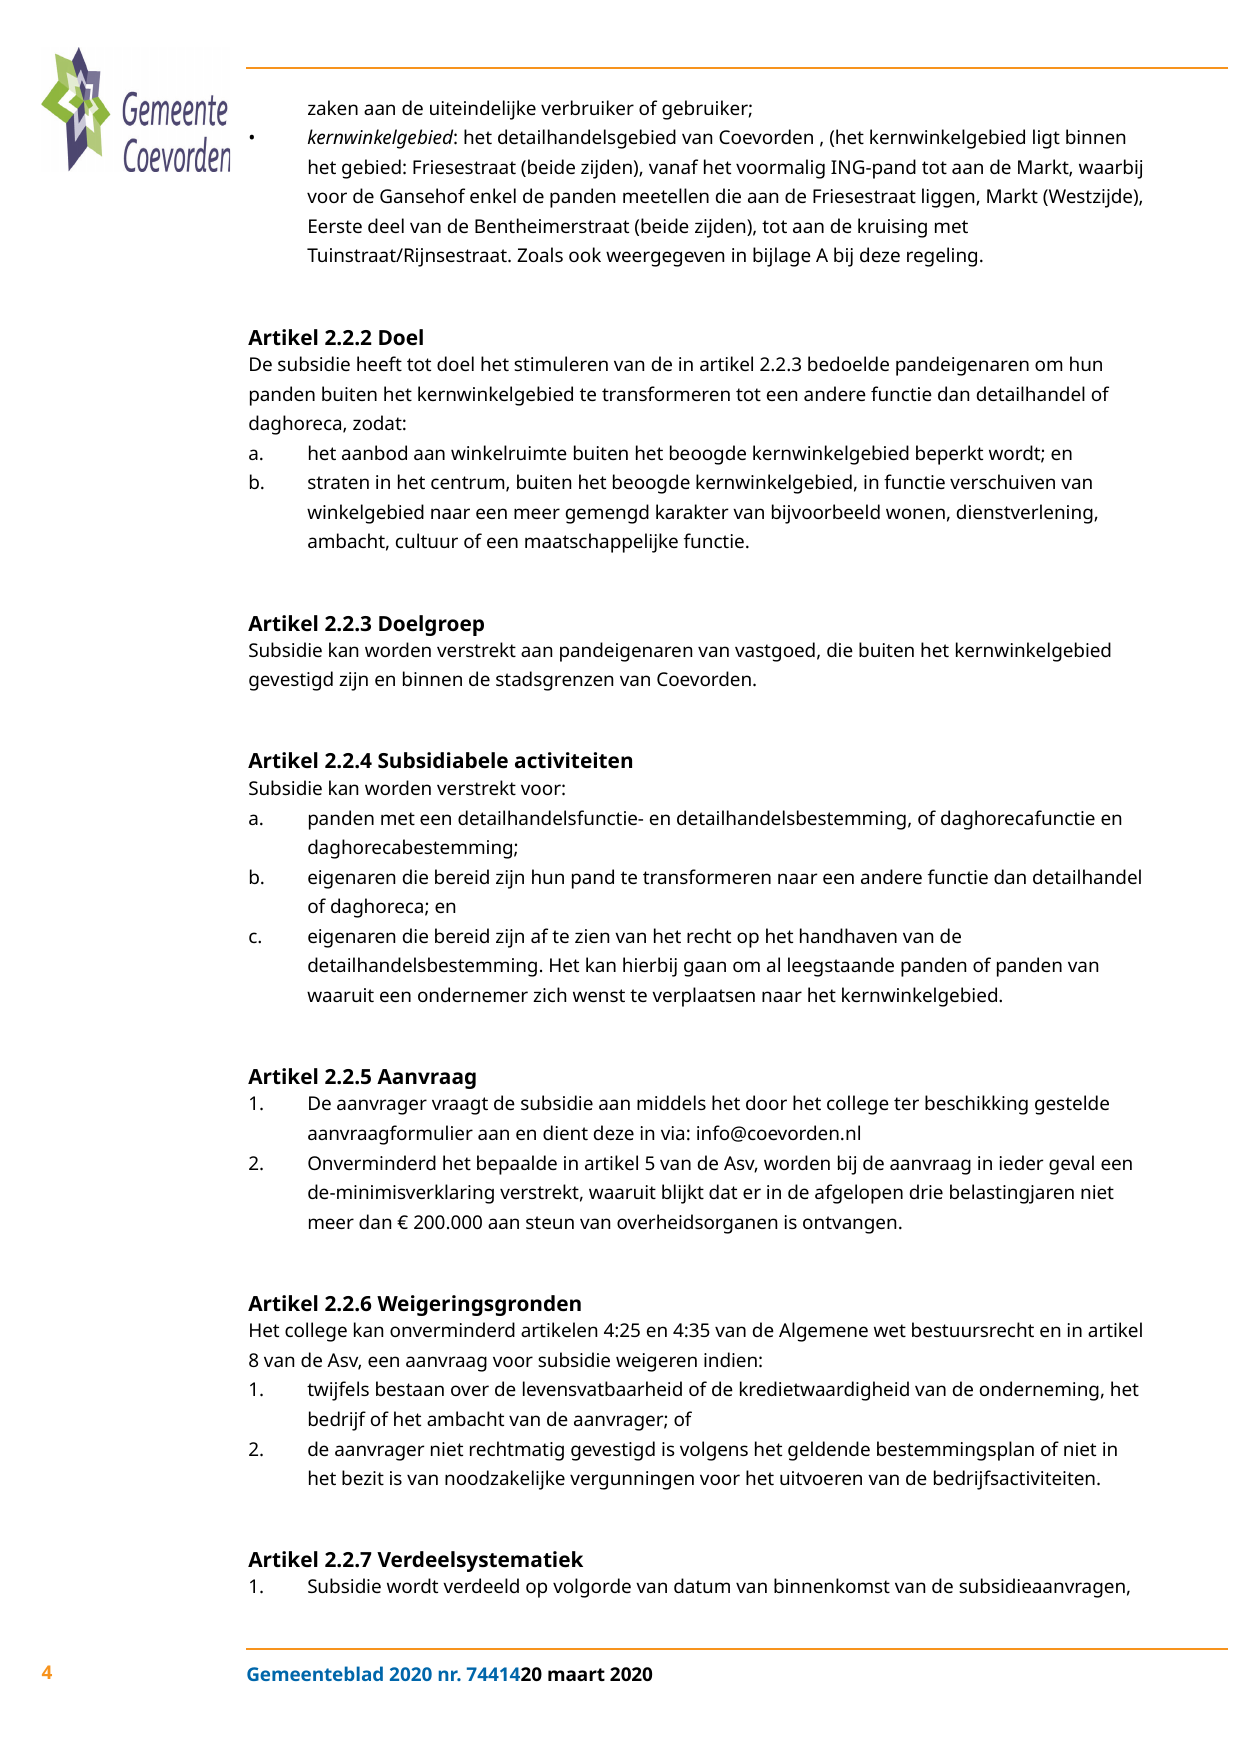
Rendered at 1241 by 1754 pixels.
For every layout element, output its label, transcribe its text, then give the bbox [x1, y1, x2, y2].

list het aanbod aan winkelruimte buiten het beoogde kernwinkelgebied beperkt wordt; en [248, 440, 1152, 466]
text Het college kan onverminderd artikelen 4:25 en 4:35 van de Algemene wet bestuursrecht en in artikel 8 van de Asv, een aanvraag voor subsidie weigeren indien: [248, 1317, 1152, 1373]
list De aanvrager vraagt de subsidie aan middels het door het college ter beschikking gestelde aanvraagformulier aan en dient deze in via: info@coevorden.nl [248, 1091, 1152, 1146]
list Subsidie wordt verdeeld op volgorde van datum van binnenkomst van de subsidieaanvragen, [248, 1574, 1152, 1599]
list de aanvrager niet rechtmatig gevestigd is volgens het geldende bestemmingsplan of niet in het bezit is van noodzakelijke vergunningen voor het uitvoeren van de bedrijfsactiviteiten. [248, 1436, 1152, 1491]
text Artikel 2.2.5 Aanvraag [248, 1062, 1152, 1091]
list panden met een detailhandelsfunctie- en detailhandelsbestemming, of daghorecafunctie en daghorecabestemming; [248, 805, 1152, 860]
list Onverminderd het bepaalde in artikel 5 van de Asv, worden bij de aanvraag in ieder geval een de-minimisverklaring verstrekt, waaruit blijkt dat er in de afgelopen drie belastingjaren niet meer dan € 200.000 aan steun van overheidsorganen is ontvangen. [248, 1150, 1152, 1235]
list eigenaren die bereid zijn hun pand te transformeren naar een andere functie dan detailhandel of daghoreca; en [248, 864, 1152, 919]
text Subsidie kan worden verstrekt aan pandeigenaren van vastgoed, die buiten het kernwinkelgebied gevestigd zijn en binnen de stadsgrenzen van Coevorden. [248, 637, 1152, 692]
list zaken aan de uiteindelijke verbruiker of gebruiker; [248, 95, 1152, 121]
text Artikel 2.2.6 Weigeringsgronden [248, 1289, 1152, 1317]
list twijfels bestaan over de levensvatbaarheid of de kredietwaardigheid van de onderneming, het bedrijf of het ambacht van de aanvrager; of [248, 1377, 1152, 1432]
list eigenaren die bereid zijn af te zien van het recht op het handhaven van de detailhandelsbestemming. Het kan hierbij gaan om al leegstaande panden of panden van waaruit een ondernemer zich wenst te verplaatsen naar het kernwinkelgebied. [248, 923, 1152, 1008]
text Artikel 2.2.4 Subsidiabele activiteiten [248, 747, 1152, 775]
text Artikel 2.2.3 Doelgroep [248, 609, 1152, 637]
text Subsidie kan worden verstrekt voor: [248, 775, 1152, 801]
text Artikel 2.2.2 Doel [248, 323, 1152, 351]
text Artikel 2.2.7 Verdeelsystematiek [248, 1545, 1152, 1574]
list straten in het centrum, buiten het beoogde kernwinkelgebied, in functie verschuiven van winkelgebied naar een meer gemengd karakter van bijvoorbeeld wonen, dienstverlening, ambacht, cultuur of een maatschappelijke functie. [248, 469, 1152, 554]
text De subsidie heeft tot doel het stimuleren van de in artikel 2.2.3 bedoelde pandeigenaren om hun panden buiten het kernwinkelgebied te transformeren tot een andere functie dan detailhandel of daghoreca, zodat: [248, 351, 1152, 436]
picture [41, 47, 231, 172]
list kernwinkelgebied: het detailhandelsgebied van Coevorden , (het kernwinkelgebied ligt binnen het gebied: Friesestraat (beide zijden), vanaf het voormalig ING-pand tot aan de Markt, waarbij voor de Gansehof enkel de panden meetellen die aan de Friesestraat liggen, Markt (Westzijde), Eerste deel van de Bentheimerstraat (beide zijden), tot aan de kruising met Tuinstraat/Rijnsestraat. Zoals ook weergegeven in bijlage A bij deze regeling. [248, 124, 1152, 268]
